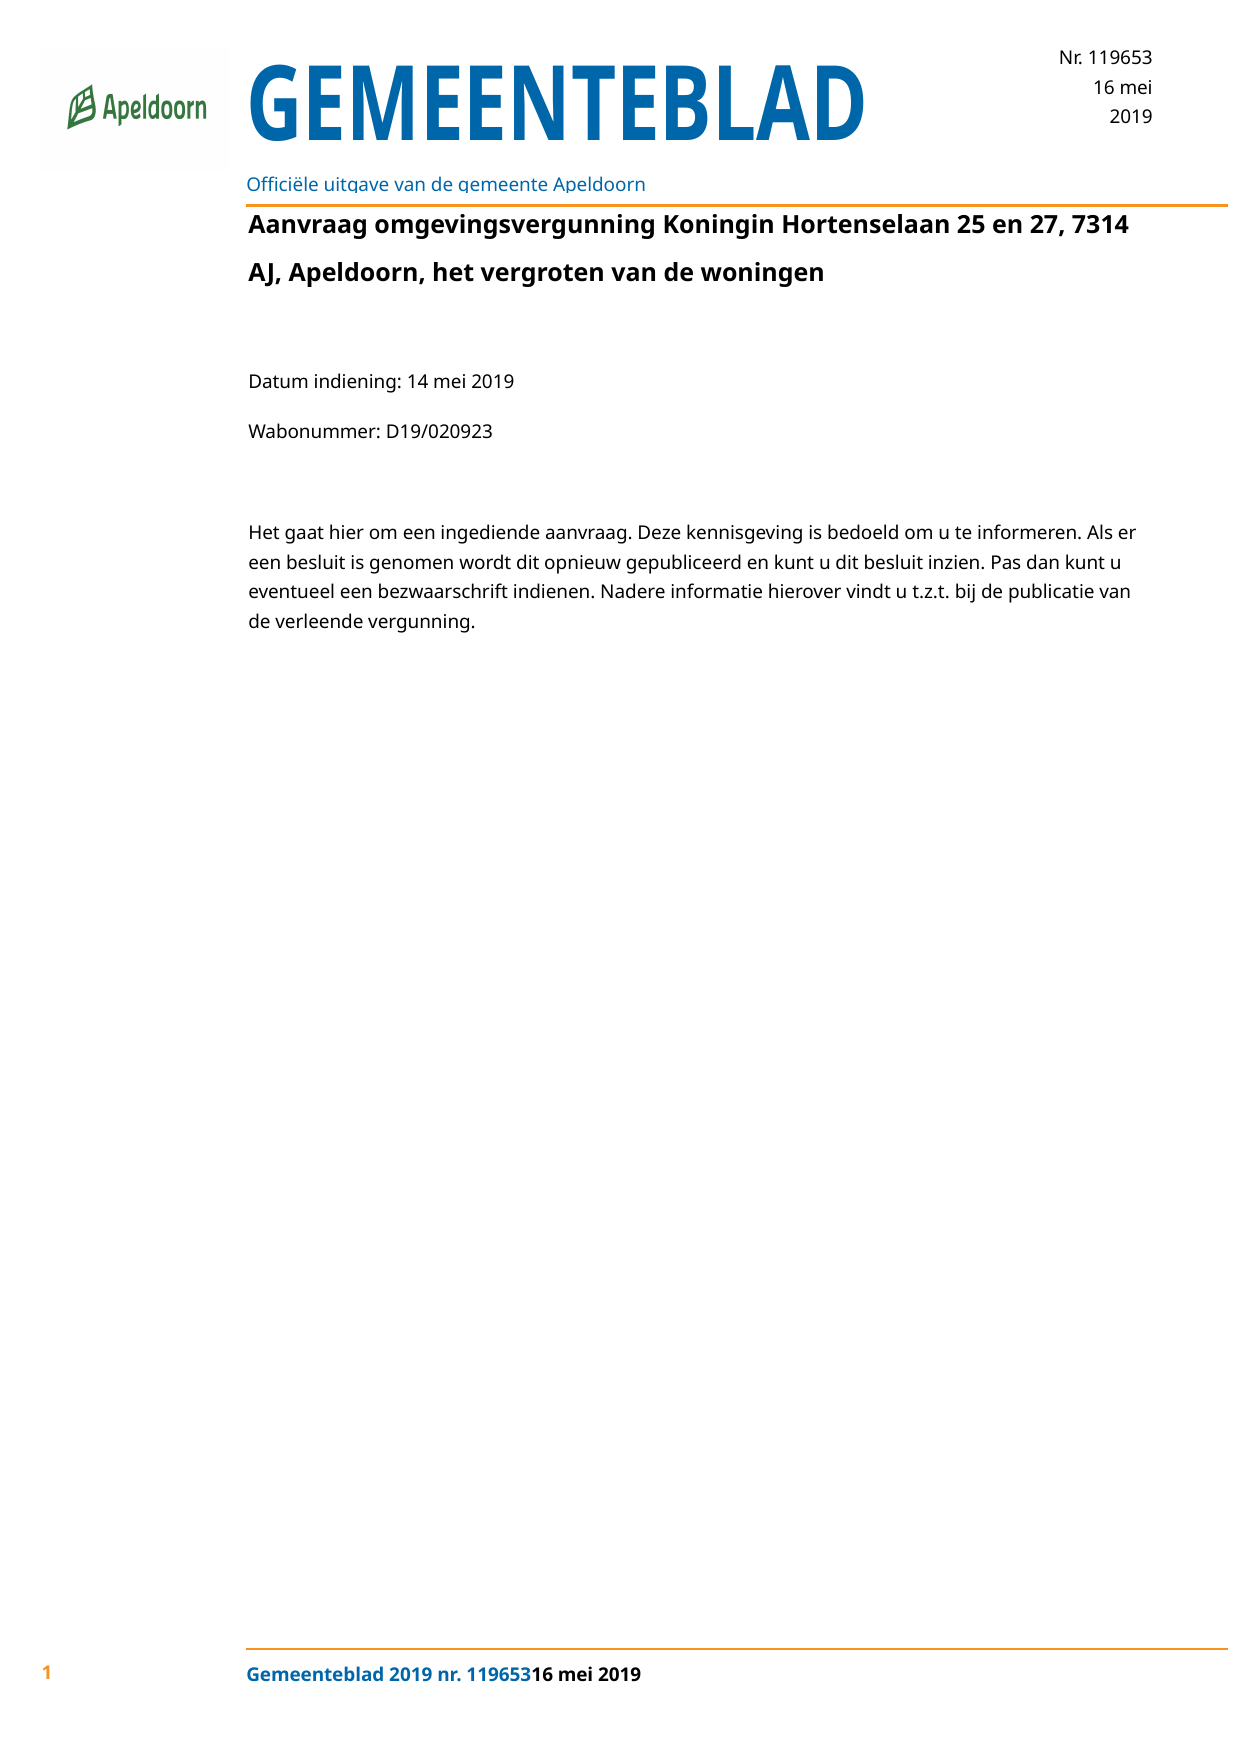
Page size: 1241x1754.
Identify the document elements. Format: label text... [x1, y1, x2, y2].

text Aanvraag omgevingsvergunning Koningin Hortenselaan 25 en 27, 7314 AJ, Apeldoorn, het vergroten van de woningen [248, 207, 1152, 288]
text Datum indiening: 14 mei 2019 [248, 368, 1152, 394]
picture [41, 47, 231, 172]
text Wabonummer: D19/020923 [248, 419, 1152, 444]
text Het gaat hier om een ingediende aanvraag. Deze kennisgeving is bedoeld om u te informeren. Als er een besluit is genomen wordt dit opnieuw gepubliceerd en kunt u dit besluit inzien. Pas dan kunt u eventueel een bezwaarschrift indienen. Nadere informatie hierover vindt u t.z.t. bij de publicatie van de verleende vergunning. [248, 519, 1152, 634]
